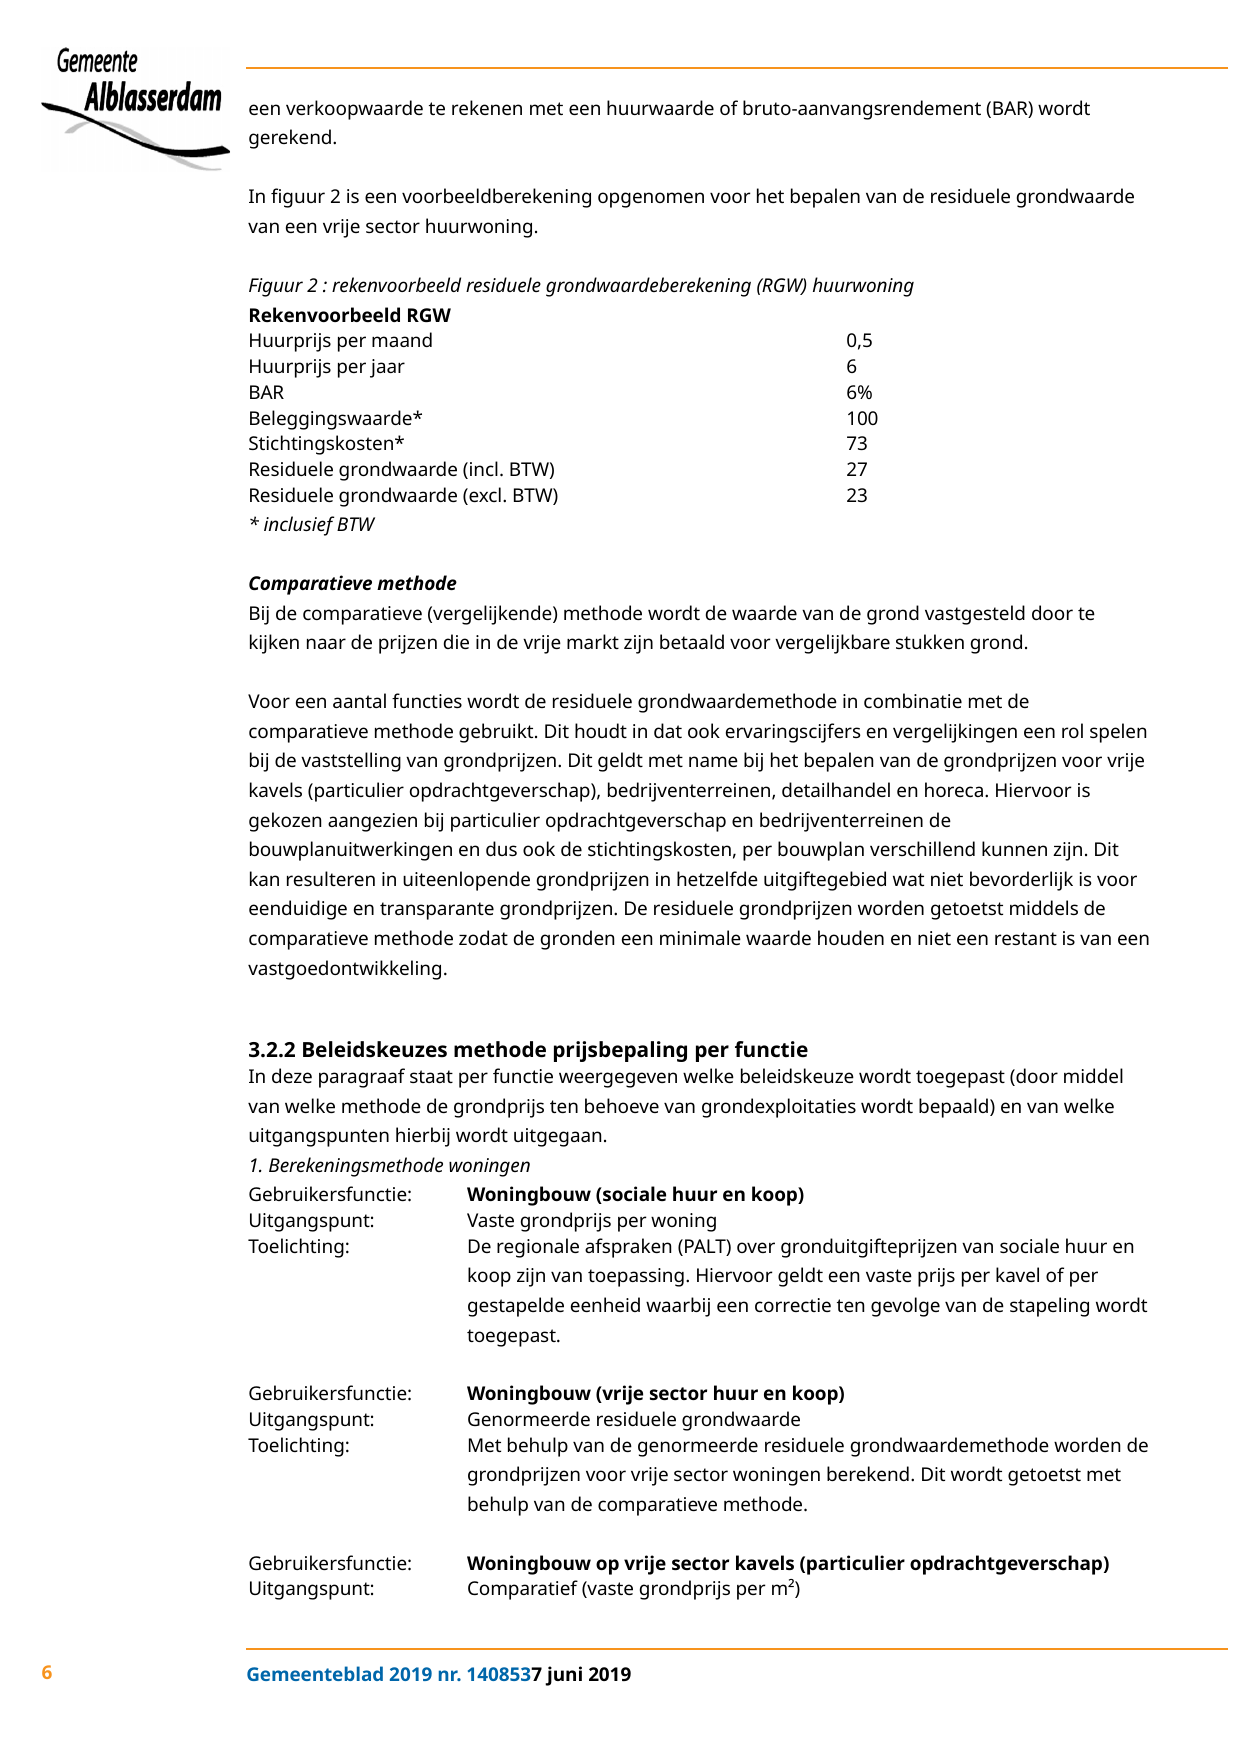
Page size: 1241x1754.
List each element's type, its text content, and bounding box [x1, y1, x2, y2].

table_header Gebruikersfunctie: [248, 1381, 467, 1406]
table_cell Toelichting: [248, 1233, 467, 1348]
table_cell De regionale afspraken (PALT) over gronduitgifteprijzen van sociale huur en koop zijn van toepassing. Hiervoor geldt een vaste prijs per kavel of per gestapelde eenheid waarbij een correctie ten gevolge van de stapeling wordt toegepast. [467, 1233, 1152, 1348]
text * inclusief BTW [248, 511, 1152, 537]
table_cell 27 [846, 456, 1152, 482]
text Comparatieve methode [248, 570, 1152, 596]
table_header Woningbouw op vrije sector kavels (particulier opdrachtgeverschap) [467, 1550, 1152, 1576]
table_cell Genormeerde residuele grondwaarde [467, 1406, 1152, 1432]
text Voor een aantal functies wordt de residuele grondwaardemethode in combinatie met de comparatieve methode gebruikt. Dit houdt in dat ook ervaringscijfers en vergelijkingen een rol spelen bij de vaststelling van grondprijzen. Dit geldt met name bij het bepalen van de grondprijzen voor vrije kavels (particulier opdrachtgeverschap), bedrijventerreinen, detailhandel en horeca. Hiervoor is gekozen aangezien bij particulier opdrachtgeverschap en bedrijventerreinen de bouwplanuitwerkingen en dus ook de stichtingskosten, per bouwplan verschillend kunnen zijn. Dit kan resulteren in uiteenlopende grondprijzen in hetzelfde uitgiftegebied wat niet bevorderlijk is voor eenduidige en transparante grondprijzen. De residuele grondprijzen worden getoetst middels de comparatieve methode zodat de gronden een minimale waarde houden en niet een restant is van een vastgoedontwikkeling. [248, 688, 1152, 981]
table_header Woningbouw (sociale huur en koop) [467, 1182, 1152, 1207]
text 1. Berekeningsmethode woningen [248, 1152, 1152, 1178]
text 3.2.2 Beleidskeuzes methode prijsbepaling per functie [248, 1035, 1152, 1063]
table_cell Toelichting: [248, 1432, 467, 1517]
text In figuur 2 is een voorbeeldberekening opgenomen voor het bepalen van de residuele grondwaarde van een vrije sector huurwoning. [248, 183, 1152, 239]
table_cell Residuele grondwaarde (excl. BTW) [248, 482, 846, 508]
table_cell Met behulp van de genormeerde residuele grondwaardemethode worden de grondprijzen voor vrije sector woningen berekend. Dit wordt getoetst met behulp van de comparatieve methode. [467, 1432, 1152, 1517]
table_cell Uitgangspunt: [248, 1576, 467, 1601]
table_cell Beleggingswaarde* [248, 405, 846, 431]
table_cell 100 [846, 405, 1152, 431]
table_cell Residuele grondwaarde (incl. BTW) [248, 456, 846, 482]
table_cell Stichtingskosten* [248, 431, 846, 456]
table_cell Uitgangspunt: [248, 1406, 467, 1432]
table_cell Huurprijs per jaar [248, 354, 846, 379]
table_cell 6 [846, 354, 1152, 379]
table_cell Comparatief (vaste grondprijs per m²) [467, 1576, 1152, 1601]
table_header Woningbouw (vrije sector huur en koop) [467, 1381, 1152, 1406]
table_cell 0,5 [846, 328, 1152, 353]
table_cell 6% [846, 379, 1152, 405]
text In deze paragraaf staat per functie weergegeven welke beleidskeuze wordt toegepast (door middel van welke methode de grondprijs ten behoeve van grondexploitaties wordt bepaald) en van welke uitgangspunten hierbij wordt uitgegaan. [248, 1063, 1152, 1148]
table_cell Uitgangspunt: [248, 1208, 467, 1233]
picture [41, 47, 231, 172]
table_header Gebruikersfunctie: [248, 1182, 467, 1207]
text Bij de comparatieve (vergelijkende) methode wordt de waarde van de grond vastgesteld door te kijken naar de prijzen die in de vrije markt zijn betaald voor vergelijkbare stukken grond. [248, 600, 1152, 655]
text een verkoopwaarde te rekenen met een huurwaarde of bruto-aanvangsrendement (BAR) wordt gerekend. [248, 95, 1152, 150]
table_cell BAR [248, 379, 846, 405]
table_header Gebruikersfunctie: [248, 1550, 467, 1576]
text Figuur 2 : rekenvoorbeeld residuele grondwaardeberekening (RGW) huurwoning [248, 272, 1152, 298]
table_cell 23 [846, 482, 1152, 508]
table_header Rekenvoorbeeld RGW [248, 302, 1152, 328]
table_cell 73 [846, 431, 1152, 456]
table_cell Huurprijs per maand [248, 328, 846, 353]
table_cell Vaste grondprijs per woning [467, 1208, 1152, 1233]
